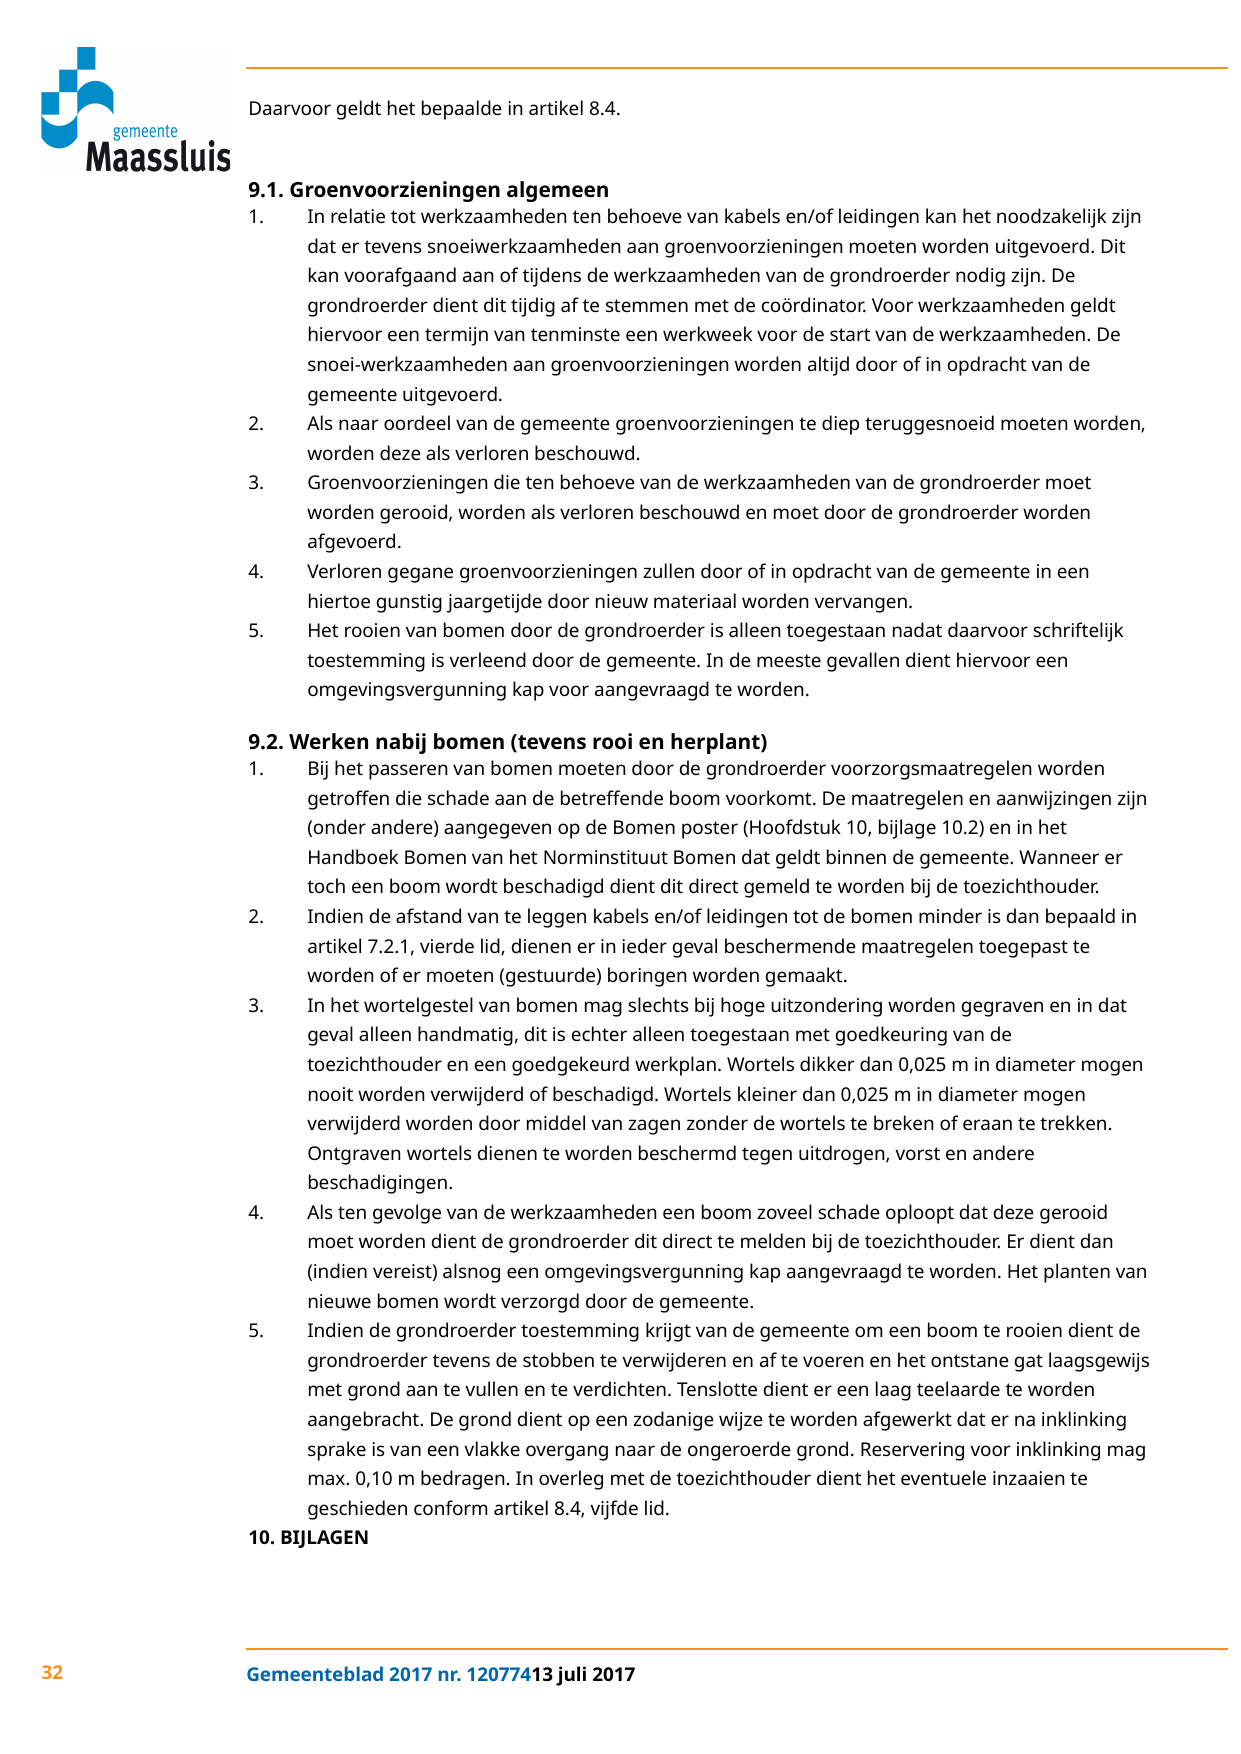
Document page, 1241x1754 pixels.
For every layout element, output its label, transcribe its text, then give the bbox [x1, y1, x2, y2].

list Het rooien van bomen door de grondroerder is alleen toegestaan nadat daarvoor schriftelijk toestemming is verleend door de gemeente. In de meeste gevallen dient hiervoor een omgevingsvergunning kap voor aangevraagd te worden. [248, 617, 1152, 702]
text 10. BIJLAGEN [248, 1524, 1152, 1550]
list Bij het passeren van bomen moeten door de grondroerder voorzorgsmaatregelen worden getroffen die schade aan de betreffende boom voorkomt. De maatregelen en aanwijzingen zijn (onder andere) aangegeven op de Bomen poster (Hoofdstuk 10, bijlage 10.2) en in het Handboek Bomen van het Norminstituut Bomen dat geldt binnen de gemeente. Wanneer er toch een boom wordt beschadigd dient dit direct gemeld te worden bij de toezichthouder. [248, 755, 1152, 899]
list Verloren gegane groenvoorzieningen zullen door of in opdracht van de gemeente in een hiertoe gunstig jaargetijde door nieuw materiaal worden vervangen. [248, 558, 1152, 613]
list Groenvoorzieningen die ten behoeve van de werkzaamheden van de grondroerder moet worden gerooid, worden als verloren beschouwd en moet door de grondroerder worden afgevoerd. [248, 469, 1152, 554]
list Indien de afstand van te leggen kabels en/of leidingen tot de bomen minder is dan bepaald in artikel 7.2.1, vierde lid, dienen er in ieder geval beschermende maatregelen toegepast te worden of er moeten (gestuurde) boringen worden gemaakt. [248, 903, 1152, 988]
list In relatie tot werkzaamheden ten behoeve van kabels en/of leidingen kan het noodzakelijk zijn dat er tevens snoeiwerkzaamheden aan groenvoorzieningen moeten worden uitgevoerd. Dit kan voorafgaand aan of tijdens de werkzaamheden van de grondroerder nodig zijn. De grondroerder dient dit tijdig af te stemmen met de coördinator. Voor werkzaamheden geldt hiervoor een termijn van tenminste een werkweek voor de start van de werkzaamheden. De snoei-werkzaamheden aan groenvoorzieningen worden altijd door of in opdracht van de gemeente uitgevoerd. [248, 203, 1152, 406]
text Daarvoor geldt het bepaalde in artikel 8.4. [248, 95, 1152, 121]
list In het wortelgestel van bomen mag slechts bij hoge uitzondering worden gegraven en in dat geval alleen handmatig, dit is echter alleen toegestaan met goedkeuring van de toezichthouder en een goedgekeurd werkplan. Wortels dikker dan 0,025 m in diameter mogen nooit worden verwijderd of beschadigd. Wortels kleiner dan 0,025 m in diameter mogen verwijderd worden door middel van zagen zonder de wortels te breken of eraan te trekken. Ontgraven wortels dienen te worden beschermd tegen uitdrogen, vorst en andere beschadigingen. [248, 992, 1152, 1195]
list Als naar oordeel van de gemeente groenvoorzieningen te diep teruggesnoeid moeten worden, worden deze als verloren beschouwd. [248, 410, 1152, 466]
text 9.2. Werken nabij bomen (tevens rooi en herplant) [248, 727, 1152, 755]
picture [41, 47, 231, 172]
list Als ten gevolge van de werkzaamheden een boom zoveel schade oploopt dat deze gerooid moet worden dient de grondroerder dit direct te melden bij de toezichthouder. Er dient dan (indien vereist) alsnog een omgevingsvergunning kap aangevraagd te worden. Het planten van nieuwe bomen wordt verzorgd door de gemeente. [248, 1199, 1152, 1314]
list Indien de grondroerder toestemming krijgt van de gemeente om een boom te rooien dient de grondroerder tevens de stobben te verwijderen en af te voeren en het ontstane gat laagsgewijs met grond aan te vullen en te verdichten. Tenslotte dient er een laag teelaarde te worden aangebracht. De grond dient op een zodanige wijze te worden afgewerkt dat er na inklinking sprake is van een vlakke overgang naar de ongeroerde grond. Reservering voor inklinking mag max. 0,10 m bedragen. In overleg met de toezichthouder dient het eventuele inzaaien te geschieden conform artikel 8.4, vijfde lid. [248, 1317, 1152, 1521]
picture [41, 47, 77, 92]
text 9.1. Groenvoorzieningen algemeen [248, 175, 1152, 203]
